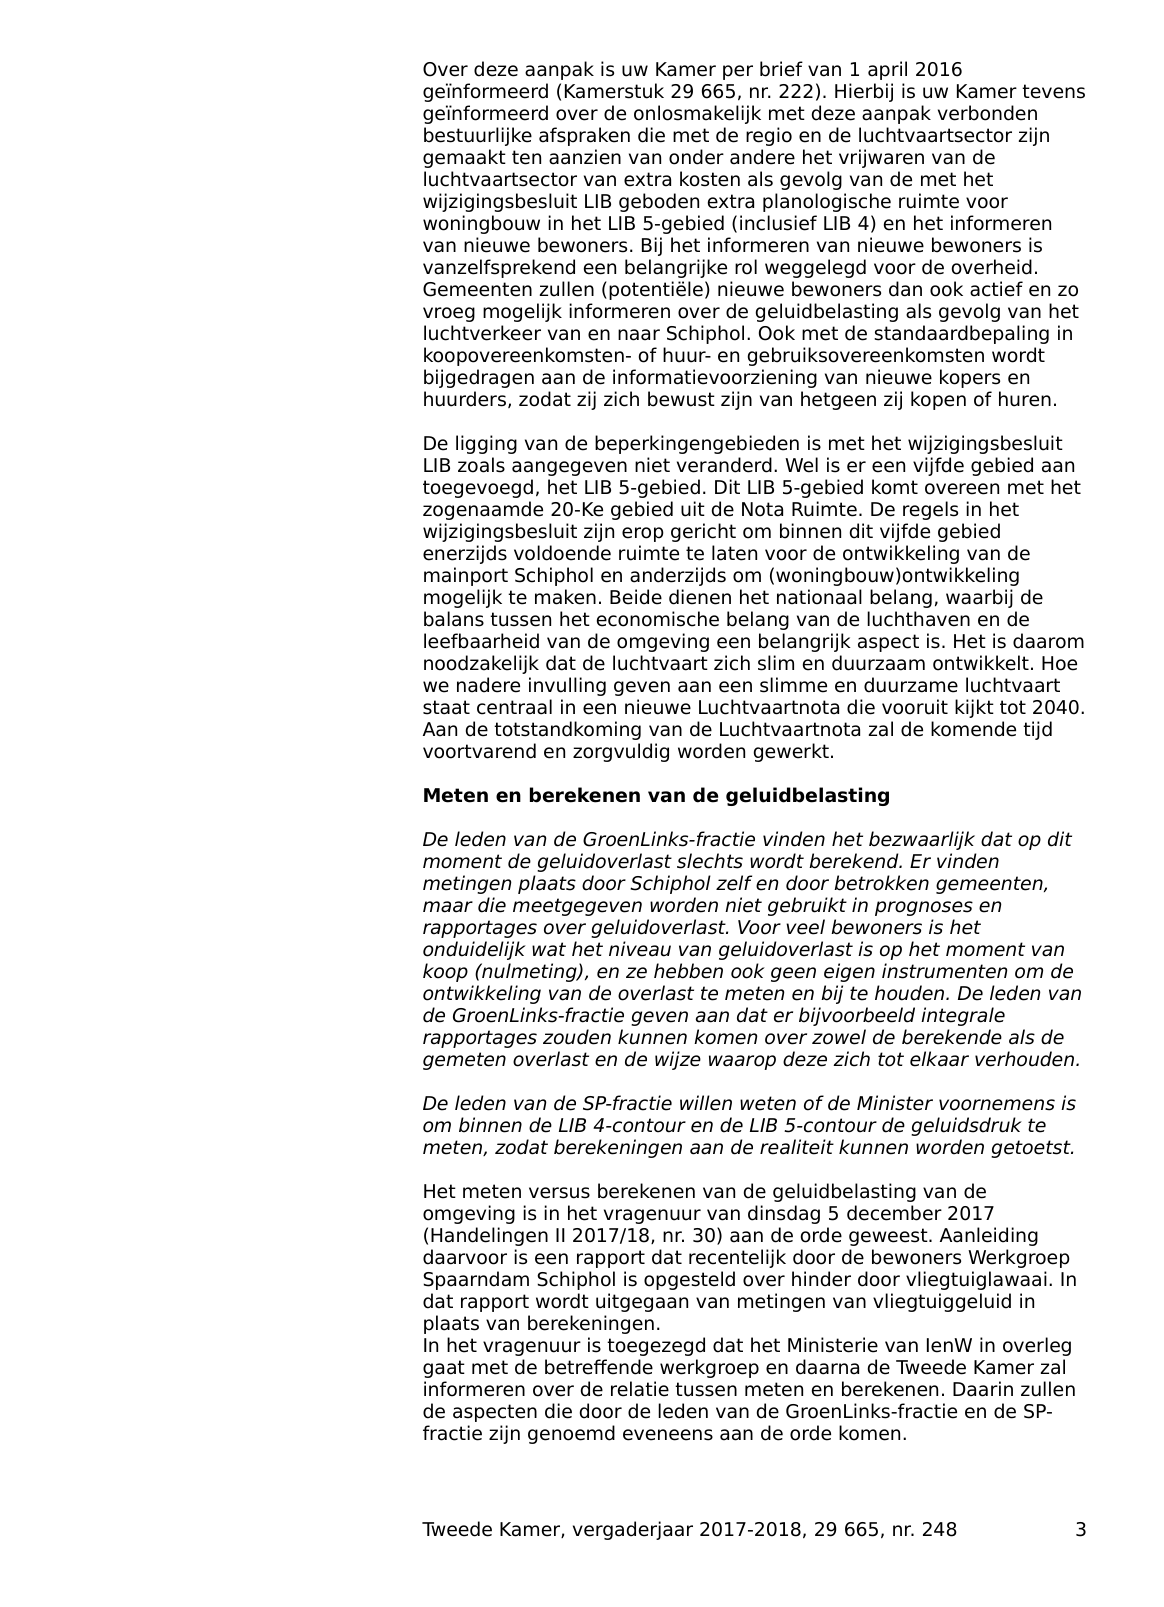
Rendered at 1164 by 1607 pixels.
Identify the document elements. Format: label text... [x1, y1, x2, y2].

text De ligging van de beperkingengebieden is met het wijzigingsbesluit LIB zoals aangegeven niet veranderd. Wel is er een vijfde gebied aan toegevoegd, het LIB 5-gebied. Dit LIB 5-gebied komt overeen met het zogenaamde 20-Ke gebied uit de Nota Ruimte. De regels in het wijzigingsbesluit zijn erop gericht om binnen dit vijfde gebied enerzijds voldoende ruimte te laten voor de ontwikkeling van de mainport Schiphol en anderzijds om (woningbouw)ontwikkeling mogelijk te maken. Beide dienen het nationaal belang, waarbij de balans tussen het economische belang van de luchthaven en de leefbaarheid van de omgeving een belangrijk aspect is. Het is daarom noodzakelijk dat de luchtvaart zich slim en duurzaam ontwikkelt. Hoe we nadere invulling geven aan een slimme en duurzame luchtvaart staat centraal in een nieuwe Luchtvaartnota die vooruit kijkt tot 2040. Aan de totstandkoming van de Luchtvaartnota zal de komende tijd voortvarend en zorgvuldig worden gewerkt. [422, 433, 1087, 763]
subtitle Meten en berekenen van de geluidbelasting [422, 785, 1087, 807]
text Over deze aanpak is uw Kamer per brief van 1 april 2016 geïnformeerd (Kamerstuk 29 665, nr. 222). Hierbij is uw Kamer tevens geïnformeerd over de onlosmakelijk met deze aanpak verbonden bestuurlijke afspraken die met de regio en de luchtvaartsector zijn gemaakt ten aanzien van onder andere het vrijwaren van de luchtvaartsector van extra kosten als gevolg van de met het wijzigingsbesluit LIB geboden extra planologische ruimte voor woningbouw in het LIB 5-gebied (inclusief LIB 4) en het informeren van nieuwe bewoners. Bij het informeren van nieuwe bewoners is vanzelfsprekend een belangrijke rol weggelegd voor de overheid. Gemeenten zullen (potentiële) nieuwe bewoners dan ook actief en zo vroeg mogelijk informeren over de geluidbelasting als gevolg van het luchtverkeer van en naar Schiphol. Ook met de standaardbepaling in koopovereenkomsten- of huur- en gebruiksovereenkomsten wordt bijgedragen aan de informatievoorziening van nieuwe kopers en huurders, zodat zij zich bewust zijn van hetgeen zij kopen of huren. [422, 59, 1087, 411]
text De leden van de SP-fractie willen weten of de Minister voornemens is om binnen de LIB 4-contour en de LIB 5-contour de geluidsdruk te meten, zodat berekeningen aan de realiteit kunnen worden getoetst. [422, 1093, 1087, 1159]
text De leden van de GroenLinks-fractie vinden het bezwaarlijk dat op dit moment de geluidoverlast slechts wordt berekend. Er vinden metingen plaats door Schiphol zelf en door betrokken gemeenten, maar die meetgegeven worden niet gebruikt in prognoses en rapportages over geluidoverlast. Voor veel bewoners is het onduidelijk wat het niveau van geluidoverlast is op het moment van koop (nulmeting), en ze hebben ook geen eigen instrumenten om de ontwikkeling van de overlast te meten en bij te houden. De leden van de GroenLinks-fractie geven aan dat er bijvoorbeeld integrale rapportages zouden kunnen komen over zowel de berekende als de gemeten overlast en de wijze waarop deze zich tot elkaar verhouden. [422, 829, 1087, 1071]
text In het vragenuur is toegezegd dat het Ministerie van IenW in overleg gaat met de betreffende werkgroep en daarna de Tweede Kamer zal informeren over de relatie tussen meten en berekenen. Daarin zullen de aspecten die door de leden van de GroenLinks-fractie en de SP-fractie zijn genoemd eveneens aan de orde komen. [422, 1335, 1087, 1445]
text Het meten versus berekenen van de geluidbelasting van de omgeving is in het vragenuur van dinsdag 5 december 2017 (Handelingen II 2017/18, nr. 30) aan de orde geweest. Aanleiding daarvoor is een rapport dat recentelijk door de bewoners Werkgroep Spaarndam Schiphol is opgesteld over hinder door vliegtuiglawaai. In dat rapport wordt uitgegaan van metingen van vliegtuiggeluid in plaats van berekeningen. [422, 1181, 1087, 1335]
